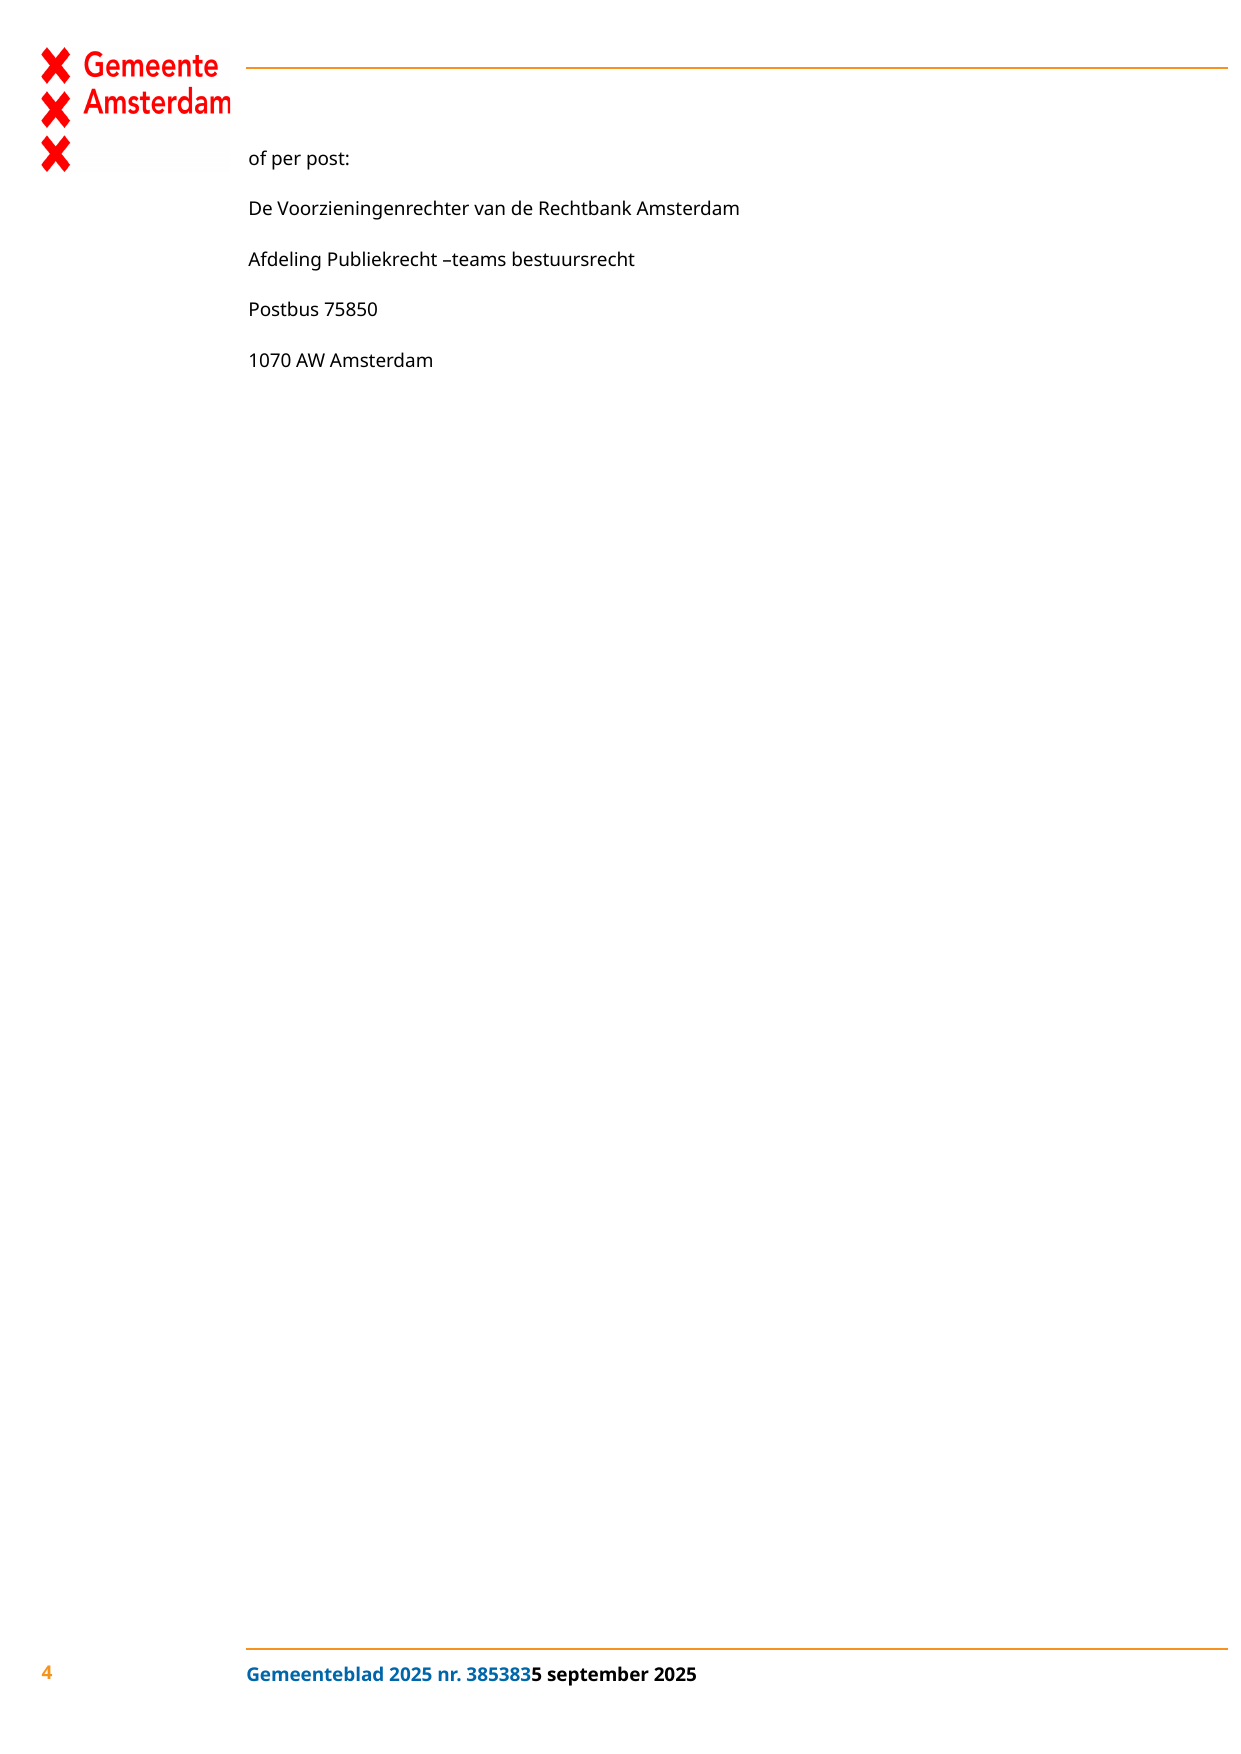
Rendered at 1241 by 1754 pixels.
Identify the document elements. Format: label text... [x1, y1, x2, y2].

text Afdeling Publiekrecht –teams bestuursrecht [248, 246, 1152, 272]
picture [41, 47, 231, 172]
text Postbus 75850 [248, 296, 1152, 322]
text 1070 AW Amsterdam [248, 347, 1152, 373]
text of per post: [248, 145, 1152, 171]
text De Voorzieningenrechter van de Rechtbank Amsterdam [248, 196, 1152, 221]
